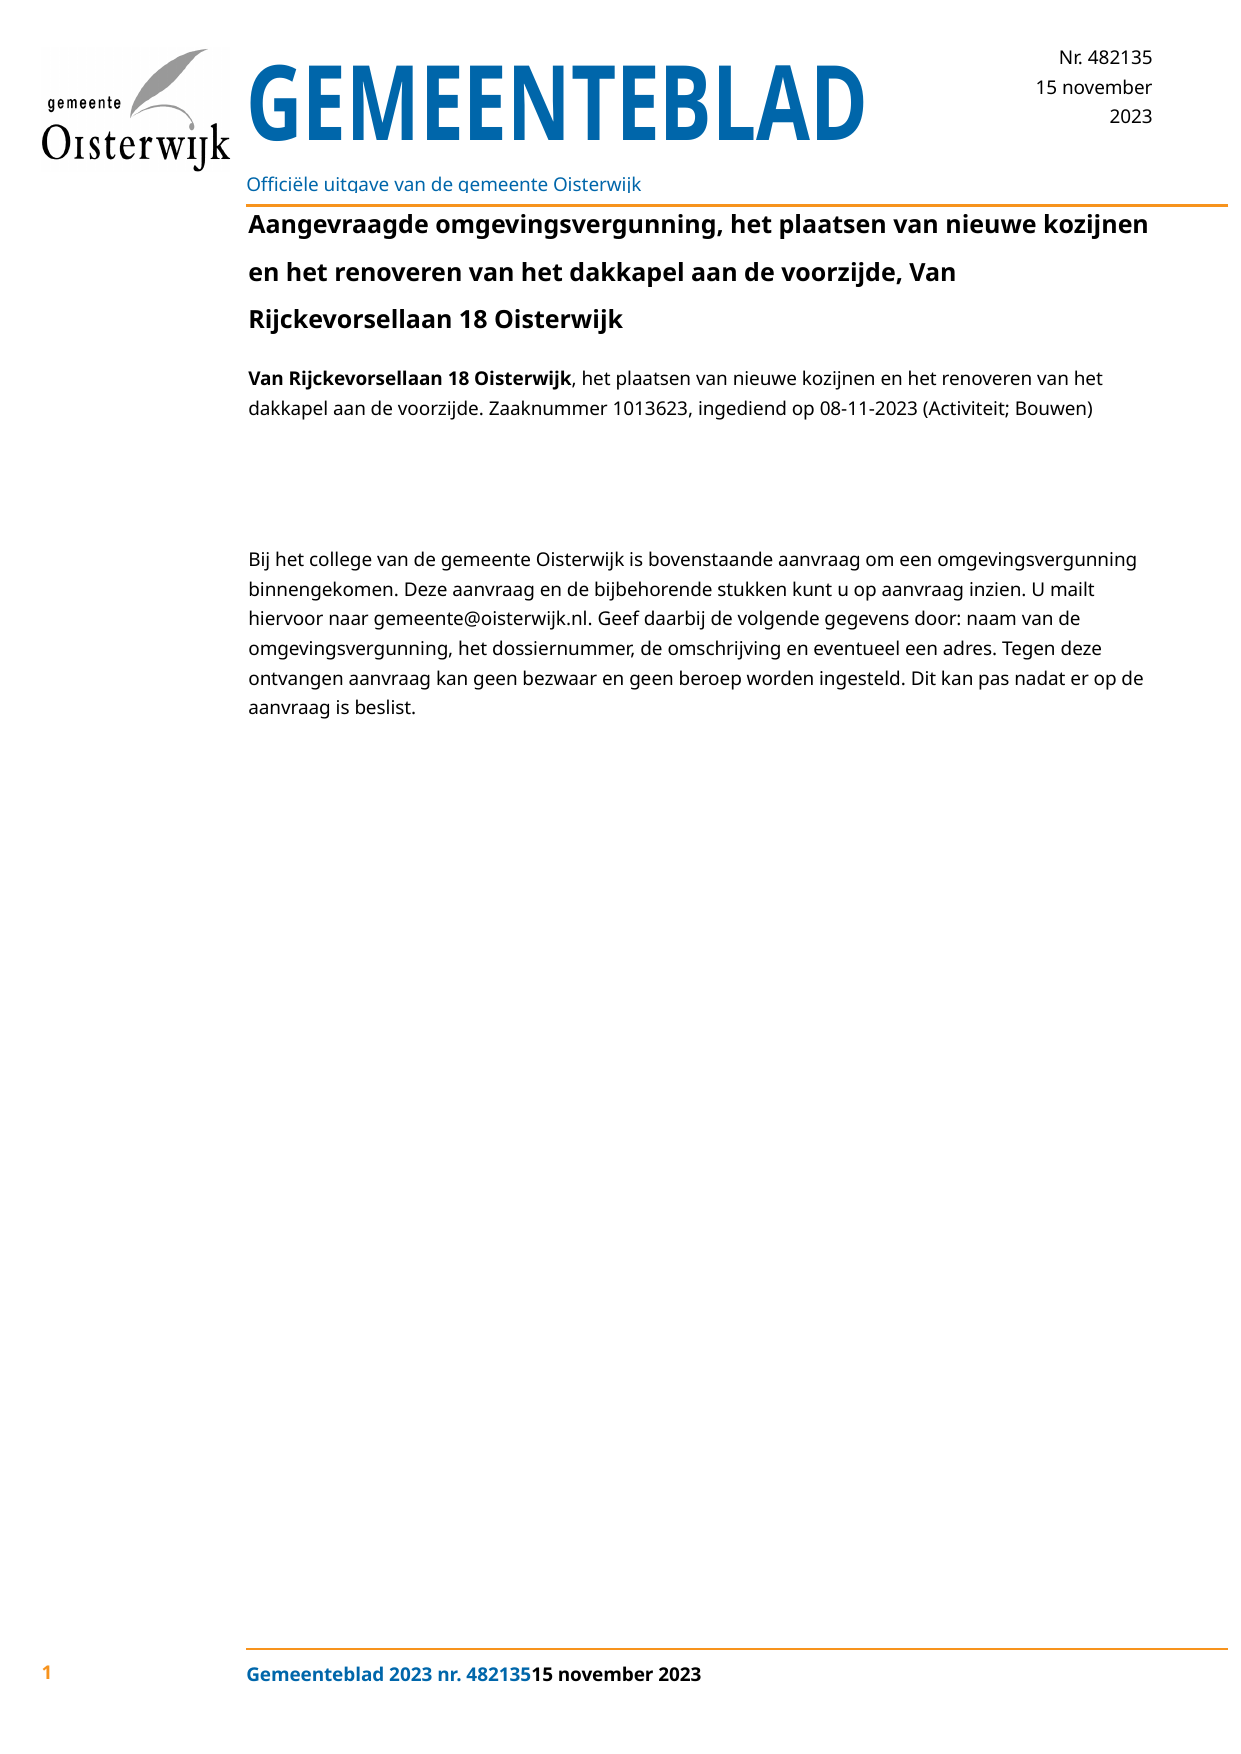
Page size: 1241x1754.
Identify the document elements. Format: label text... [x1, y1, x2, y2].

text Bij het college van de gemeente Oisterwijk is bovenstaande aanvraag om een omgevingsvergunning binnengekomen. Deze aanvraag en de bijbehorende stukken kunt u op aanvraag inzien. U mailt hiervoor naar gemeente@oisterwijk.nl. Geef daarbij de volgende gegevens door: naam van de omgevingsvergunning, het dossiernummer, de omschrijving en eventueel een adres. Tegen deze ontvangen aanvraag kan geen bezwaar en geen beroep worden ingesteld. Dit kan pas nadat er op de aanvraag is beslist. [248, 546, 1152, 720]
text Aangevraagde omgevingsvergunning, het plaatsen van nieuwe kozijnen en het renoveren van het dakkapel aan de voorzijde, Van Rijckevorsellaan 18 Oisterwijk [248, 207, 1152, 336]
picture [41, 47, 231, 172]
text Van Rijckevorsellaan 18 Oisterwijk, het plaatsen van nieuwe kozijnen en het renoveren van het dakkapel aan de voorzijde. Zaaknummer 1013623, ingediend op 08-11-2023 (Activiteit; Bouwen) [248, 366, 1152, 421]
